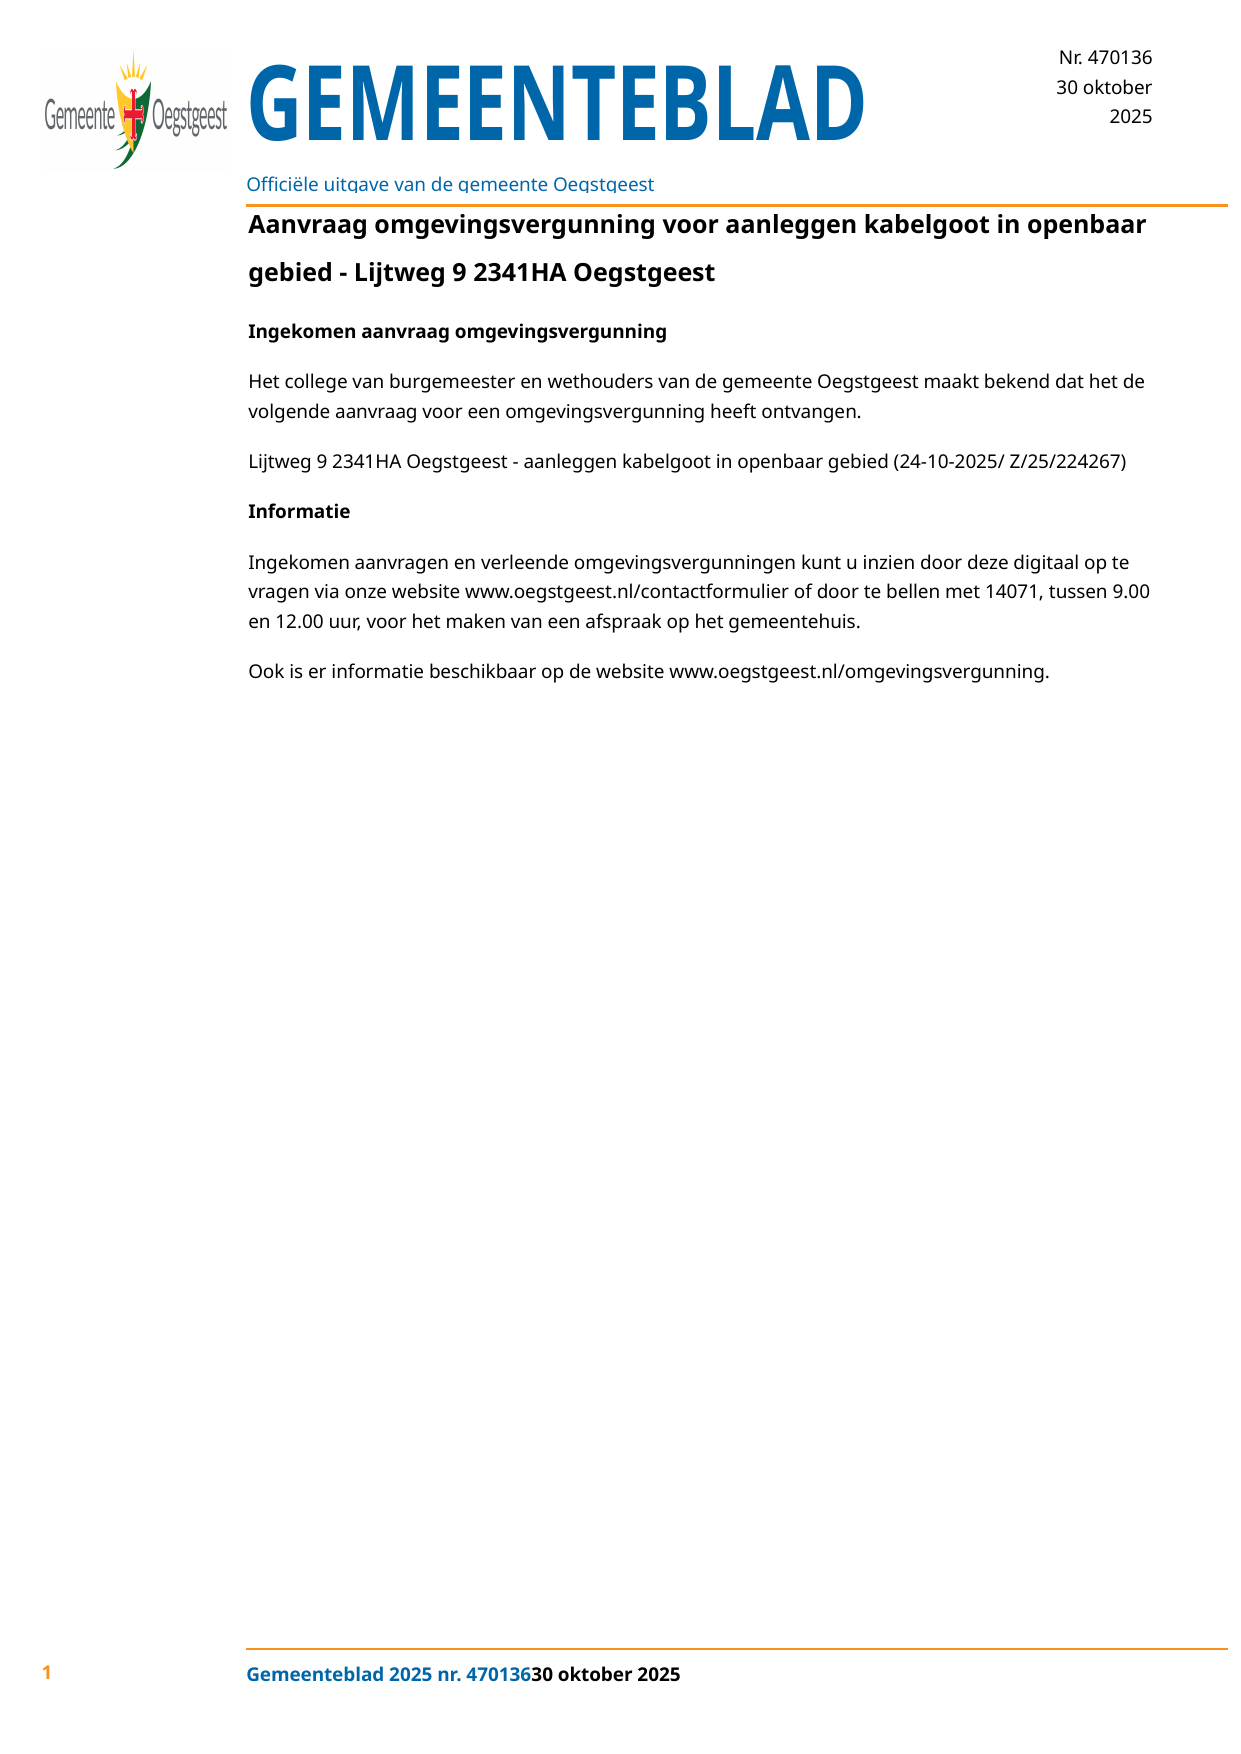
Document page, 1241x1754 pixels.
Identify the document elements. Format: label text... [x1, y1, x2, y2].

text Het college van burgemeester en wethouders van de gemeente Oegstgeest maakt bekend dat het de volgende aanvraag voor een omgevingsvergunning heeft ontvangen. [248, 368, 1152, 424]
text Ook is er informatie beschikbaar op de website www.oegstgeest.nl/omgevingsvergunning. [248, 659, 1152, 684]
text Lijtweg 9 2341HA Oegstgeest - aanleggen kabelgoot in openbaar gebied (24-10-2025/ Z/25/224267) [248, 448, 1152, 474]
text Ingekomen aanvraag omgevingsvergunning [248, 318, 1152, 344]
text Ingekomen aanvragen en verleende omgevingsvergunningen kunt u inzien door deze digitaal op te vragen via onze website www.oegstgeest.nl/contactformulier of door te bellen met 14071, tussen 9.00 en 12.00 uur, voor het maken van een afspraak op het gemeentehuis. [248, 549, 1152, 634]
text Aanvraag omgevingsvergunning voor aanleggen kabelgoot in openbaar gebied - Lijtweg 9 2341HA Oegstgeest [248, 207, 1152, 288]
picture [41, 47, 231, 172]
text Informatie [248, 499, 1152, 524]
